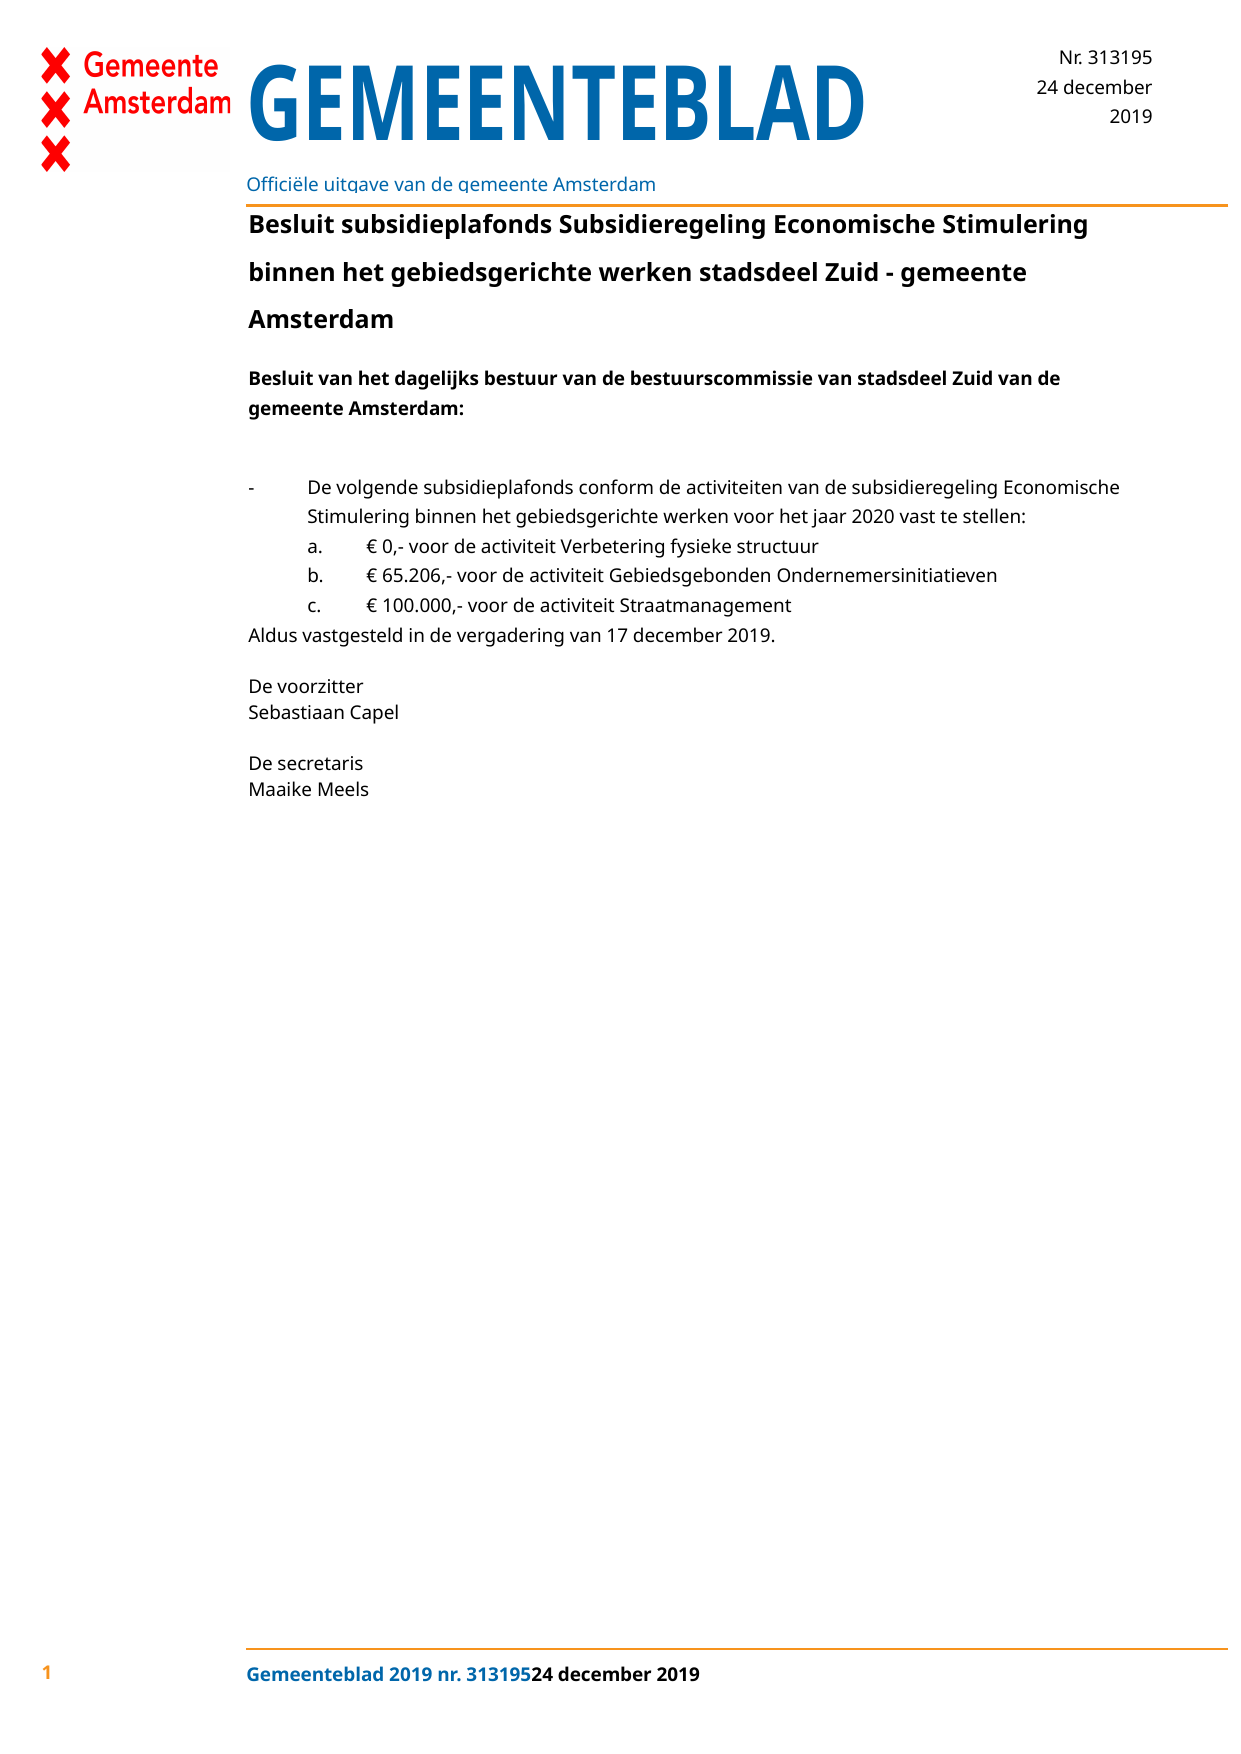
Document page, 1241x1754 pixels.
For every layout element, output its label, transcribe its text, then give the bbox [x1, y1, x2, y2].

list De volgende subsidieplafonds conform de activiteiten van de subsidieregeling Economische Stimulering binnen het gebiedsgerichte werken voor het jaar 2020 vast te stellen: [248, 474, 1152, 529]
picture [41, 47, 231, 172]
text Sebastiaan Capel [248, 699, 1152, 725]
list € 0,- voor de activiteit Verbetering fysieke structuur [307, 533, 1152, 559]
text Besluit subsidieplafonds Subsidieregeling Economische Stimulering binnen het gebiedsgerichte werken stadsdeel Zuid - gemeente Amsterdam [248, 207, 1152, 336]
text Aldus vastgesteld in de vergadering van 17 december 2019. [248, 622, 1152, 648]
text De voorzitter [248, 673, 1152, 699]
text De secretaris [248, 751, 1152, 776]
list € 100.000,- voor de activiteit Straatmanagement [307, 592, 1152, 618]
text Maaike Meels [248, 776, 1152, 802]
text Besluit van het dagelijks bestuur van de bestuurscommissie van stadsdeel Zuid van de gemeente Amsterdam: [248, 366, 1152, 421]
list € 65.206,- voor de activiteit Gebiedsgebonden Ondernemersinitiatieven [307, 563, 1152, 588]
